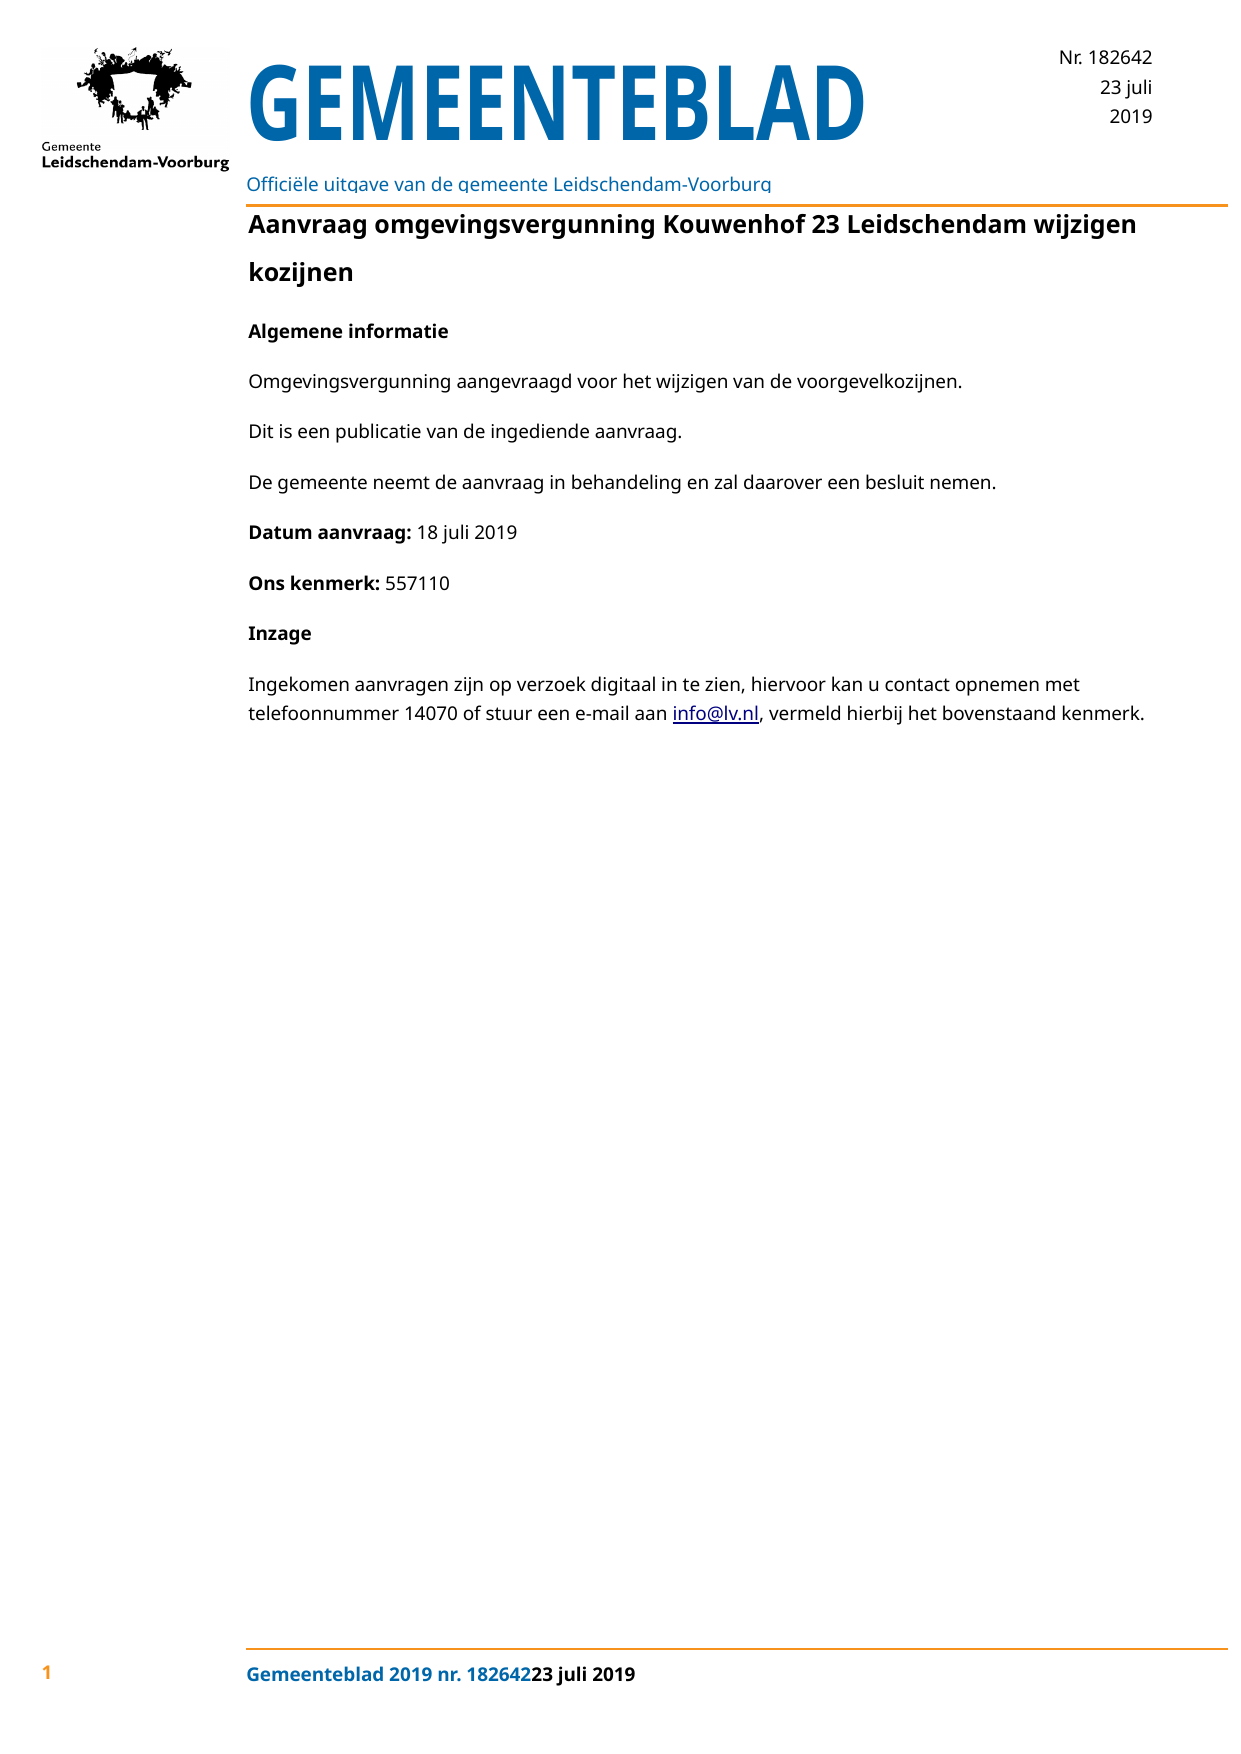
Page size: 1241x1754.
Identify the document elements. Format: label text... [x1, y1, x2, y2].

text Dit is een publicatie van de ingediende aanvraag. [248, 419, 1152, 444]
text De gemeente neemt de aanvraag in behandeling en zal daarover een besluit nemen. [248, 469, 1152, 495]
text Inzage [248, 620, 1152, 646]
text Algemene informatie [248, 318, 1152, 344]
text Omgevingsvergunning aangevraagd voor het wijzigen van de voorgevelkozijnen. [248, 368, 1152, 394]
text Ingekomen aanvragen zijn op verzoek digitaal in te zien, hiervoor kan u contact opnemen met telefoonnummer 14070 of stuur een e-mail aan info@lv.nl, vermeld hierbij het bovenstaand kenmerk. [248, 671, 1152, 726]
text Aanvraag omgevingsvergunning Kouwenhof 23 Leidschendam wijzigen kozijnen [248, 207, 1152, 288]
picture [41, 47, 231, 172]
text Ons kenmerk: 557110 [248, 570, 1152, 596]
text Datum aanvraag: 18 juli 2019 [248, 519, 1152, 545]
